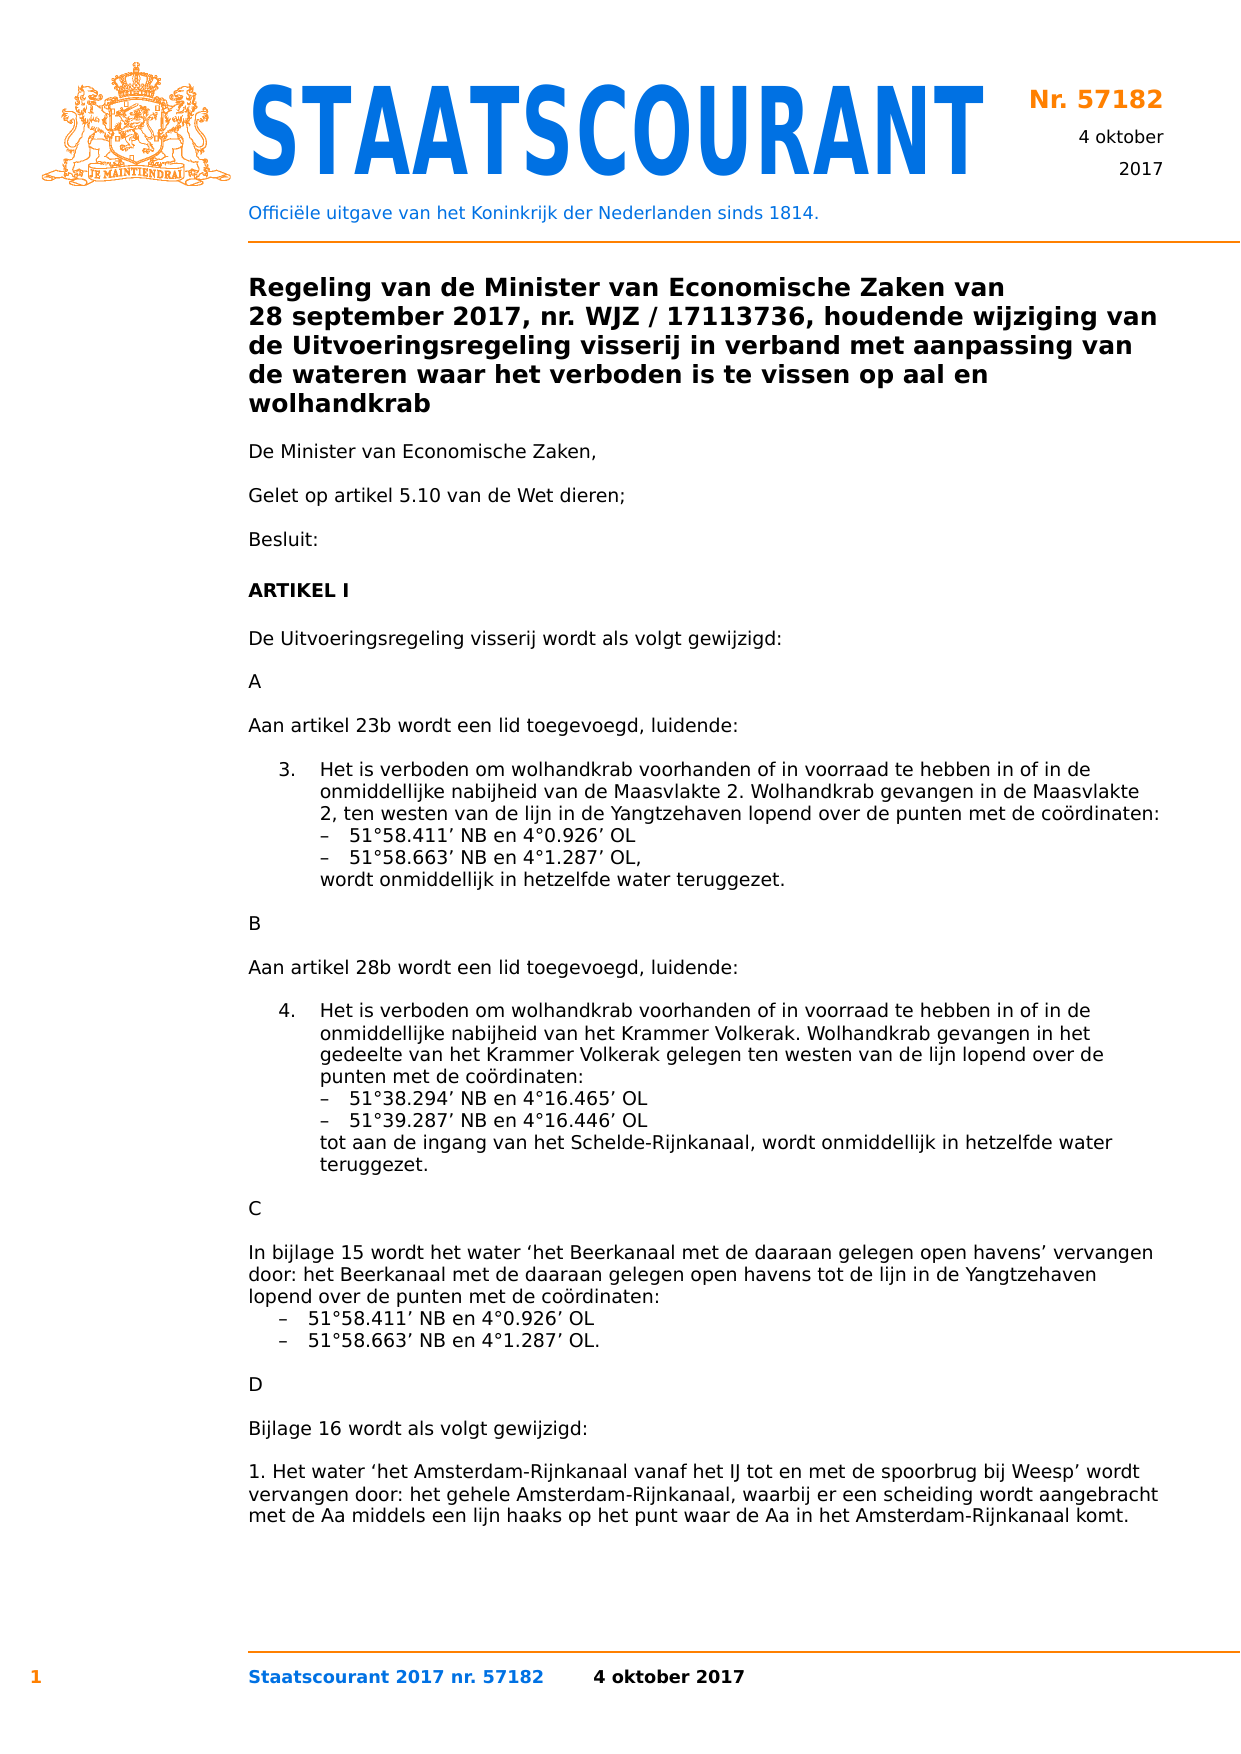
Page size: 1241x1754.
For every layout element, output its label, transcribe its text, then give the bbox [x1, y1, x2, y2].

text Bijlage 16 wordt als volgt gewijzigd: [248, 1418, 1163, 1439]
text Gelet op artikel 5.10 van de Wet dieren; [248, 484, 1163, 507]
text De Minister van Economische Zaken, [248, 441, 1163, 463]
table_header Nr. 57182 [998, 62, 1240, 121]
table_cell 4 oktober [998, 121, 1240, 153]
text tot aan de ingang van het Schelde-Rijnkanaal, wordt onmiddellijk in hetzelfde water teruggezet. [319, 1132, 1163, 1176]
text Aan artikel 28b wordt een lid toegevoegd, luidende: [248, 957, 1163, 978]
text – 51°38.294’ NB en 4°16.465’ OL [319, 1088, 1163, 1110]
text – 51°39.287’ NB en 4°16.446’ OL [319, 1110, 1163, 1132]
subtitle Regeling van de Minister van Economische Zaken van 28 september 2017, nr. WJZ / 17113736, houdende wijziging van de Uitvoeringsregeling visserij in verband met aanpassing van de wateren waar het verboden is te vissen op aal en wolhandkrab [248, 273, 1163, 419]
text wordt onmiddellijk in hetzelfde water teruggezet. [319, 869, 1163, 891]
table_header [25, 62, 248, 241]
text B [248, 913, 1163, 935]
subtitle ARTIKEL I [248, 580, 1163, 602]
text Besluit: [248, 528, 1163, 550]
text 1. Het water ‘het Amsterdam-Rijnkanaal vanaf het IJ tot en met de spoorbrug bij Weesp’ wordt vervangen door: het gehele Amsterdam-Rijnkanaal, waarbij er een scheiding wordt aangebracht met de Aa middels een lijn haaks op het punt waar de Aa in het Amsterdam-Rijnkanaal komt. [248, 1461, 1163, 1527]
text Aan artikel 23b wordt een lid toegevoegd, luidende: [248, 715, 1163, 737]
text 4. Het is verboden om wolhandkrab voorhanden of in voorraad te hebben in of in de onmiddellijke nabijheid van het Krammer Volkerak. Wolhandkrab gevangen in het gedeelte van het Krammer Volkerak gelegen ten westen van de lijn lopend over de punten met de coördinaten: [278, 1000, 1163, 1088]
text D [248, 1374, 1163, 1396]
text A [248, 671, 1163, 693]
text 3. Het is verboden om wolhandkrab voorhanden of in voorraad te hebben in of in de onmiddellijke nabijheid van de Maasvlakte 2. Wolhandkrab gevangen in de Maasvlakte 2, ten westen van de lijn in de Yangtzehaven lopend over de punten met de coördinaten: [278, 759, 1163, 825]
table_cell Officiële uitgave van het Koninkrijk der Nederlanden sinds 1814. [248, 203, 1240, 241]
table_cell 2017 [998, 153, 1240, 203]
text – 51°58.411’ NB en 4°0.926’ OL [319, 825, 1163, 847]
picture [41, 62, 231, 186]
text C [248, 1198, 1163, 1220]
text – 51°58.663’ NB en 4°1.287’ OL, [319, 847, 1163, 869]
table_header STAATSCOURANT [248, 62, 998, 203]
text De Uitvoeringsregeling visserij wordt als volgt gewijzigd: [248, 627, 1163, 649]
text – 51°58.663’ NB en 4°1.287’ OL. [278, 1330, 1163, 1352]
text – 51°58.411’ NB en 4°0.926’ OL [278, 1308, 1163, 1330]
text In bijlage 15 wordt het water ‘het Beerkanaal met de daaraan gelegen open havens’ vervangen door: het Beerkanaal met de daaraan gelegen open havens tot de lijn in de Yangtzehaven lopend over de punten met de coördinaten: [248, 1242, 1163, 1308]
